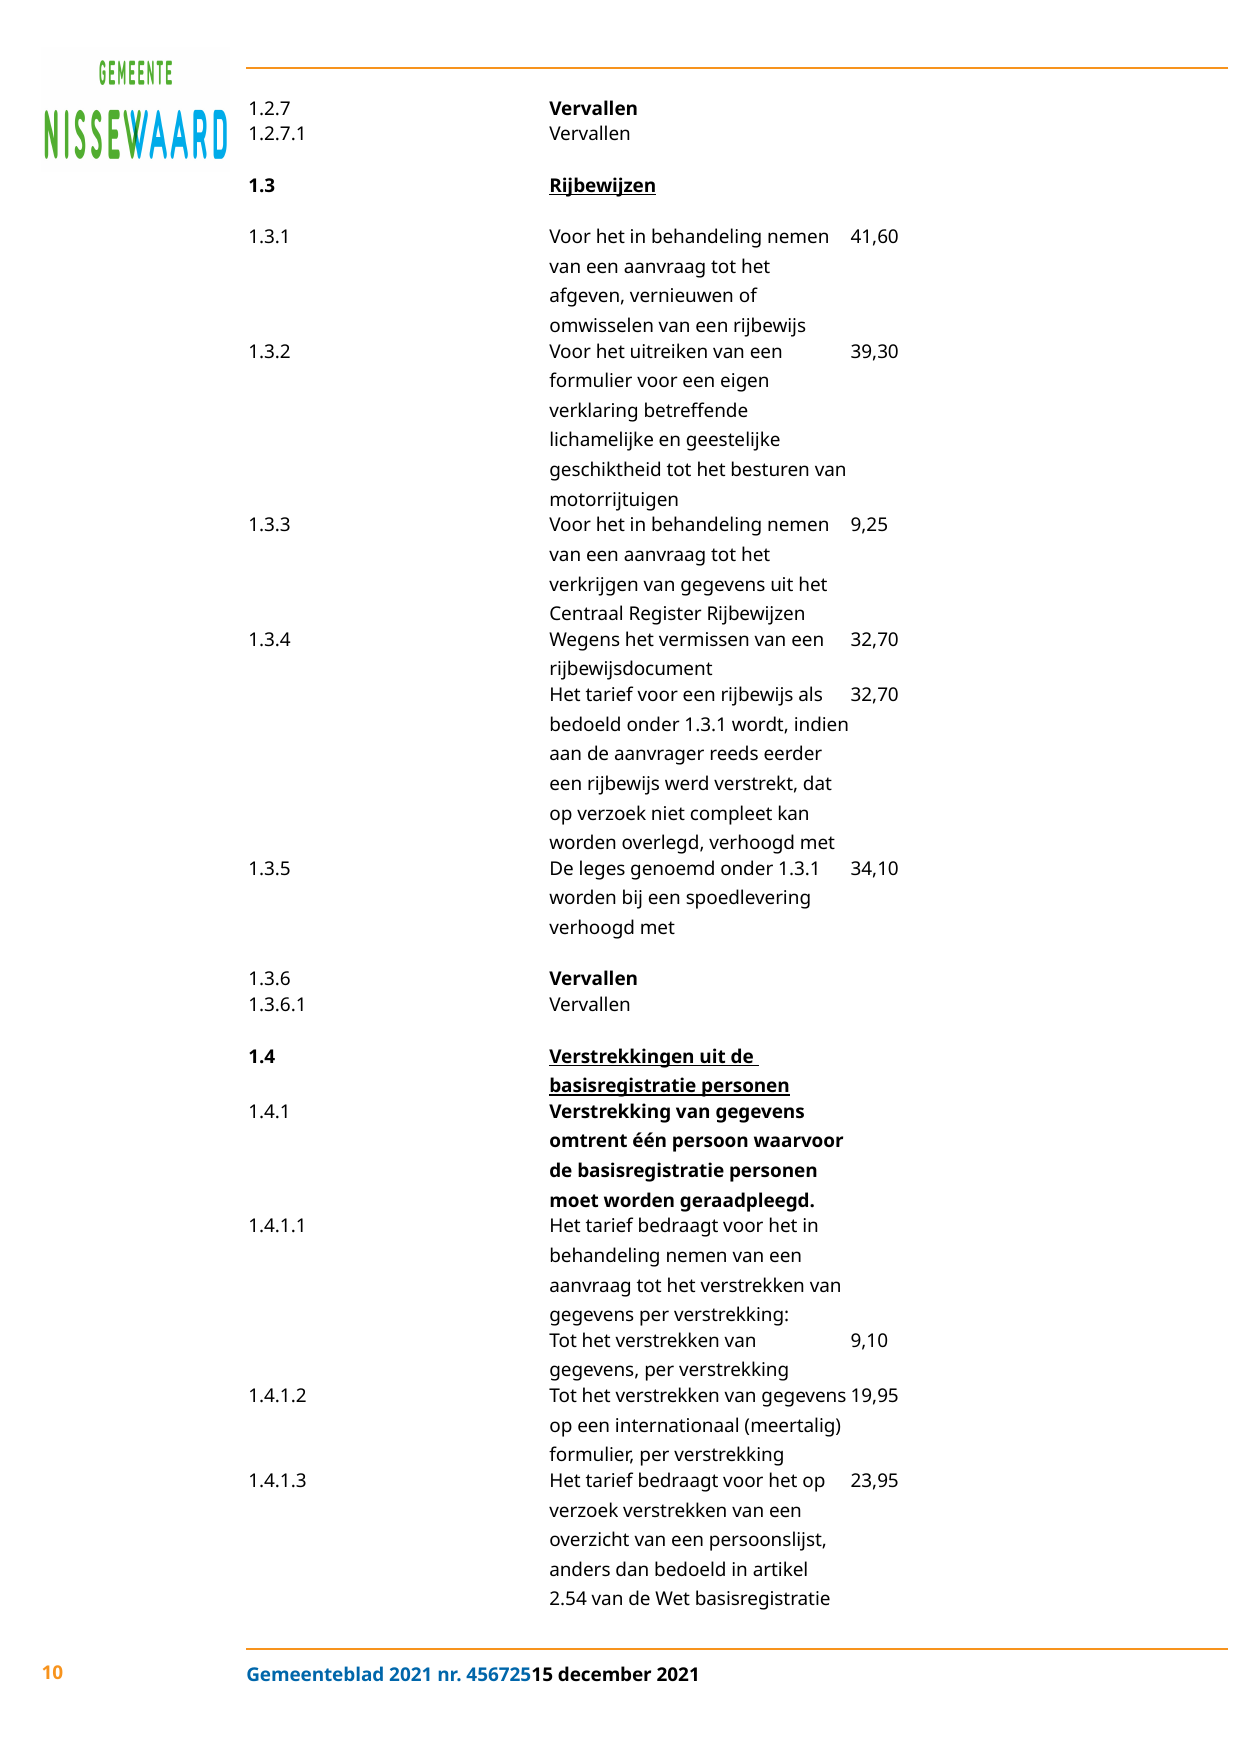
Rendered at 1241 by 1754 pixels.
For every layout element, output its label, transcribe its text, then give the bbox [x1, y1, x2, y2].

table_cell [248, 681, 549, 855]
table_cell [248, 198, 549, 223]
table_cell [850, 991, 1152, 1017]
table_cell Vervallen [549, 966, 850, 991]
table_cell [850, 1017, 1152, 1043]
table_cell 9,10 [850, 1327, 1152, 1382]
table_cell 1.3 [248, 172, 549, 198]
table_cell [248, 1327, 549, 1382]
table_cell [248, 1017, 549, 1043]
table_cell 1.3.2 [248, 338, 549, 512]
table_cell [850, 1213, 1152, 1327]
table_cell 1.4.1.3 [248, 1467, 549, 1611]
table_cell [850, 121, 1152, 146]
table_cell 1.4.1.1 [248, 1213, 549, 1327]
table_cell Voor het in behandeling nemen van een aanvraag tot het afgeven, vernieuwen of omwisselen van een rijbewijs [549, 224, 850, 338]
table_cell 32,70 [850, 681, 1152, 855]
table_cell [248, 940, 549, 966]
table_cell 41,60 [850, 224, 1152, 338]
table_cell [850, 146, 1152, 172]
table_cell 1.3.6.1 [248, 991, 549, 1017]
table_cell [850, 940, 1152, 966]
table_cell [850, 172, 1152, 198]
table_cell [549, 1017, 850, 1043]
table_cell Verstrekking van gegevens omtrent één persoon waarvoor de basisregistratie personen moet worden geraadpleegd. [549, 1098, 850, 1213]
table_cell 1.3.4 [248, 626, 549, 681]
table_cell [850, 1098, 1152, 1213]
table_cell 39,30 [850, 338, 1152, 512]
table_cell Wegens het vermissen van een rijbewijsdocument [549, 626, 850, 681]
table_cell Tot het verstrekken van gegevens, per verstrekking [549, 1327, 850, 1382]
table_cell 1.4 [248, 1043, 549, 1098]
table_cell 1.3.5 [248, 855, 549, 940]
table_cell Tot het verstrekken van gegevens op een internationaal (meertalig) formulier, per verstrekking [549, 1383, 850, 1467]
table_cell [850, 198, 1152, 223]
table_cell [850, 95, 1152, 121]
table_cell [850, 966, 1152, 991]
table_cell Het tarief bedraagt voor het in behandeling nemen van een aanvraag tot het verstrekken van gegevens per verstrekking: [549, 1213, 850, 1327]
table_cell 34,10 [850, 855, 1152, 940]
table_cell [248, 146, 549, 172]
table_cell [549, 940, 850, 966]
table_cell [549, 198, 850, 223]
table_cell Vervallen [549, 991, 850, 1017]
table_cell 1.4.1.2 [248, 1383, 549, 1467]
table_cell [549, 146, 850, 172]
table_cell Voor het uitreiken van een formulier voor een eigen verklaring betreffende lichamelijke en geestelijke geschiktheid tot het besturen van motorrijtuigen [549, 338, 850, 512]
table_cell 1.4.1 [248, 1098, 549, 1213]
picture [41, 47, 231, 172]
table_cell 32,70 [850, 626, 1152, 681]
table_cell 1.3.1 [248, 224, 549, 338]
table_cell De leges genoemd onder 1.3.1 worden bij een spoedlevering verhoogd met [549, 855, 850, 940]
table_cell Rijbewijzen [549, 172, 850, 198]
table_cell [850, 1043, 1152, 1098]
table_cell Het tarief bedraagt voor het op verzoek verstrekken van een overzicht van een persoonslijst, anders dan bedoeld in artikel 2.54 van de Wet basisregistratie [549, 1467, 850, 1611]
table_cell Vervallen [549, 95, 850, 121]
table_cell 1.2.7 [248, 95, 549, 121]
table_cell 19,95 [850, 1383, 1152, 1467]
table_cell Verstrekkingen uit de basisregistratie personen [549, 1043, 850, 1098]
table_cell 1.2.7.1 [248, 121, 549, 146]
table_cell Het tarief voor een rijbewijs als bedoeld onder 1.3.1 wordt, indien aan de aanvrager reeds eerder een rijbewijs werd verstrekt, dat op verzoek niet compleet kan worden overlegd, verhoogd met [549, 681, 850, 855]
table_cell Vervallen [549, 121, 850, 146]
table_cell Voor het in behandeling nemen van een aanvraag tot het verkrijgen van gegevens uit het Centraal Register Rijbewijzen [549, 512, 850, 626]
table_cell 23,95 [850, 1467, 1152, 1611]
table_cell 1.3.3 [248, 512, 549, 626]
table_cell 9,25 [850, 512, 1152, 626]
table_cell 1.3.6 [248, 966, 549, 991]
